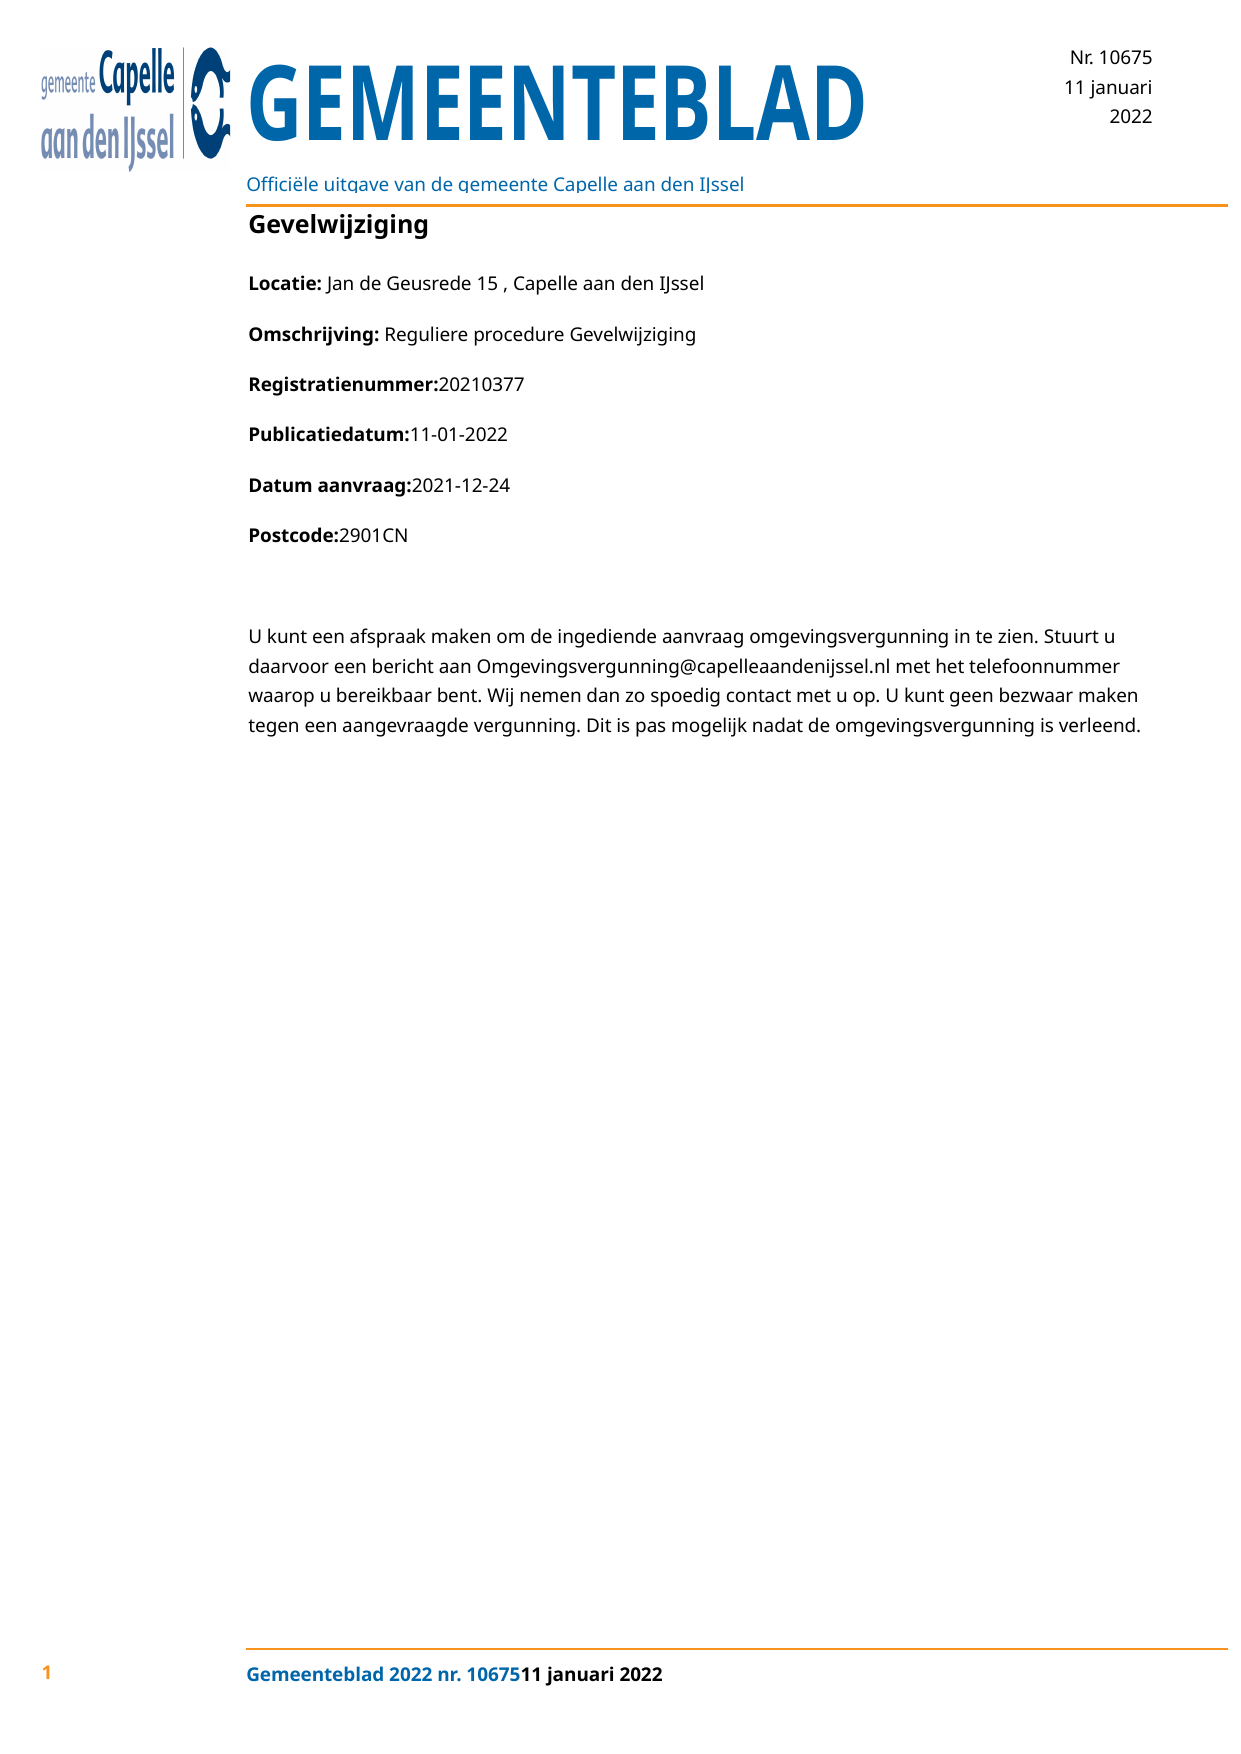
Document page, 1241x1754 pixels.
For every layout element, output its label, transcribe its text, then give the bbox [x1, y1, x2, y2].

picture [41, 47, 231, 172]
text Omschrijving: Reguliere procedure Gevelwijziging [248, 321, 1152, 346]
text Locatie: Jan de Geusrede 15 , Capelle aan den IJssel [248, 270, 1152, 296]
text Publicatiedatum:11-01-2022 [248, 422, 1152, 447]
text Datum aanvraag:2021-12-24 [248, 472, 1152, 498]
text Registratienummer:20210377 [248, 371, 1152, 397]
text Gevelwijziging [248, 207, 1152, 241]
text Postcode:2901CN [248, 522, 1152, 548]
text U kunt een afspraak maken om de ingediende aanvraag omgevingsvergunning in te zien. Stuurt u daarvoor een bericht aan Omgevingsvergunning@capelleaandenijssel.nl met het telefoonnummer waarop u bereikbaar bent. Wij nemen dan zo spoedig contact met u op. U kunt geen bezwaar maken tegen een aangevraagde vergunning. Dit is pas mogelijk nadat de omgevingsvergunning is verleend. [248, 623, 1152, 738]
